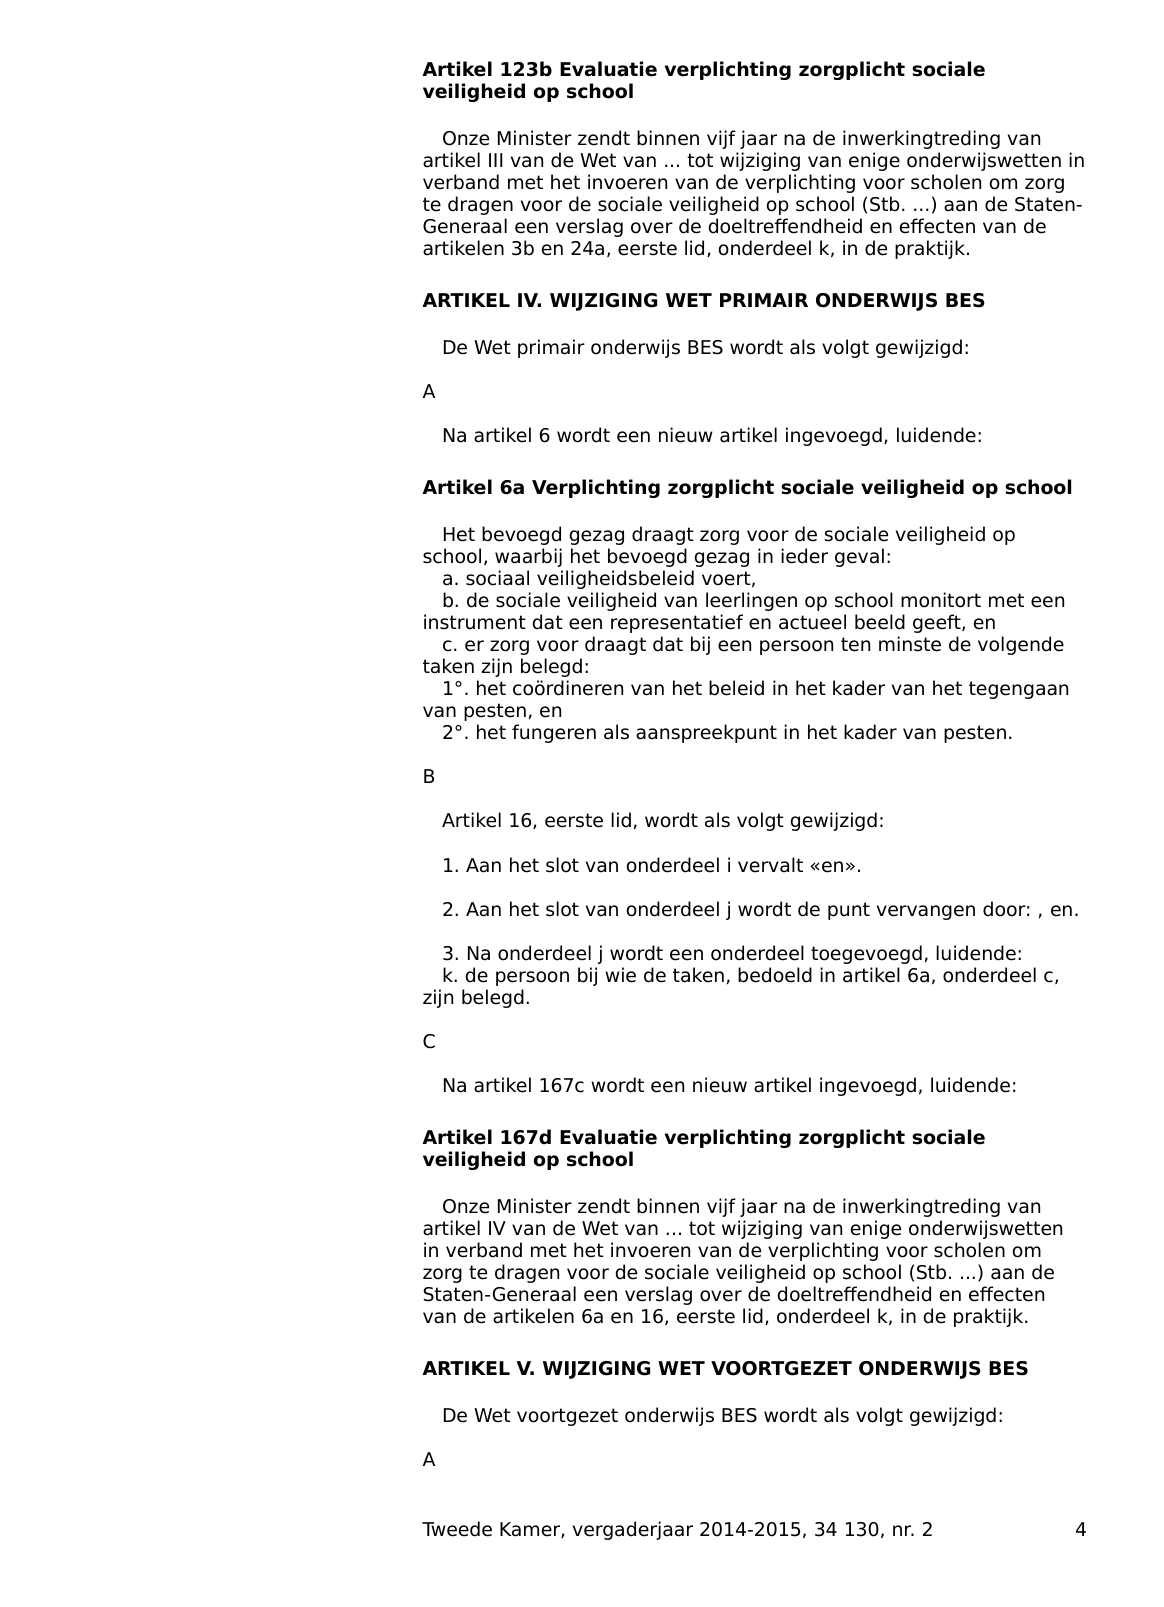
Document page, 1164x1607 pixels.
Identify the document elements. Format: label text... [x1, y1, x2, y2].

text Artikel 16, eerste lid, wordt als volgt gewijzigd: [422, 810, 1087, 832]
subtitle Artikel 167d Evaluatie verplichting zorgplicht sociale veiligheid op school [422, 1127, 1087, 1171]
text Het bevoegd gezag draagt zorg voor de sociale veiligheid op school, waarbij het bevoegd gezag in ieder geval: [422, 524, 1087, 568]
text a. sociaal veiligheidsbeleid voert, [422, 568, 1087, 590]
text B [422, 766, 1087, 788]
text A [422, 1449, 1087, 1471]
text De Wet primair onderwijs BES wordt als volgt gewijzigd: [422, 337, 1087, 359]
subtitle Artikel 123b Evaluatie verplichting zorgplicht sociale veiligheid op school [422, 59, 1087, 103]
subtitle ARTIKEL IV. WIJZIGING WET PRIMAIR ONDERWIJS BES [422, 290, 1087, 312]
text 2°. het fungeren als aanspreekpunt in het kader van pesten. [422, 722, 1087, 744]
text A [422, 381, 1087, 403]
text De Wet voortgezet onderwijs BES wordt als volgt gewijzigd: [422, 1405, 1087, 1427]
text 2. Aan het slot van onderdeel j wordt de punt vervangen door: , en. [422, 899, 1087, 921]
text Onze Minister zendt binnen vijf jaar na de inwerkingtreding van artikel III van de Wet van ... tot wijziging van enige onderwijswetten in verband met het invoeren van de verplichting voor scholen om zorg te dragen voor de sociale veiligheid op school (Stb. ...) aan de Staten-Generaal een verslag over de doeltreffendheid en effecten van de artikelen 3b en 24a, eerste lid, onderdeel k, in de praktijk. [422, 128, 1087, 260]
text 3. Na onderdeel j wordt een onderdeel toegevoegd, luidende: [422, 943, 1087, 965]
text c. er zorg voor draagt dat bij een persoon ten minste de volgende taken zijn belegd: [422, 634, 1087, 678]
text b. de sociale veiligheid van leerlingen op school monitort met een instrument dat een representatief en actueel beeld geeft, en [422, 590, 1087, 634]
text C [422, 1031, 1087, 1053]
text Na artikel 6 wordt een nieuw artikel ingevoegd, luidende: [422, 425, 1087, 447]
text Onze Minister zendt binnen vijf jaar na de inwerkingtreding van artikel IV van de Wet van ... tot wijziging van enige onderwijswetten in verband met het invoeren van de verplichting voor scholen om zorg te dragen voor de sociale veiligheid op school (Stb. ...) aan de Staten-Generaal een verslag over de doeltreffendheid en effecten van de artikelen 6a en 16, eerste lid, onderdeel k, in de praktijk. [422, 1196, 1087, 1328]
subtitle Artikel 6a Verplichting zorgplicht sociale veiligheid op school [422, 477, 1087, 499]
text 1°. het coördineren van het beleid in het kader van het tegengaan van pesten, en [422, 678, 1087, 722]
subtitle ARTIKEL V. WIJZIGING WET VOORTGEZET ONDERWIJS BES [422, 1358, 1087, 1380]
text Na artikel 167c wordt een nieuw artikel ingevoegd, luidende: [422, 1075, 1087, 1097]
text k. de persoon bij wie de taken, bedoeld in artikel 6a, onderdeel c, zijn belegd. [422, 965, 1087, 1009]
text 1. Aan het slot van onderdeel i vervalt «en». [422, 854, 1087, 876]
